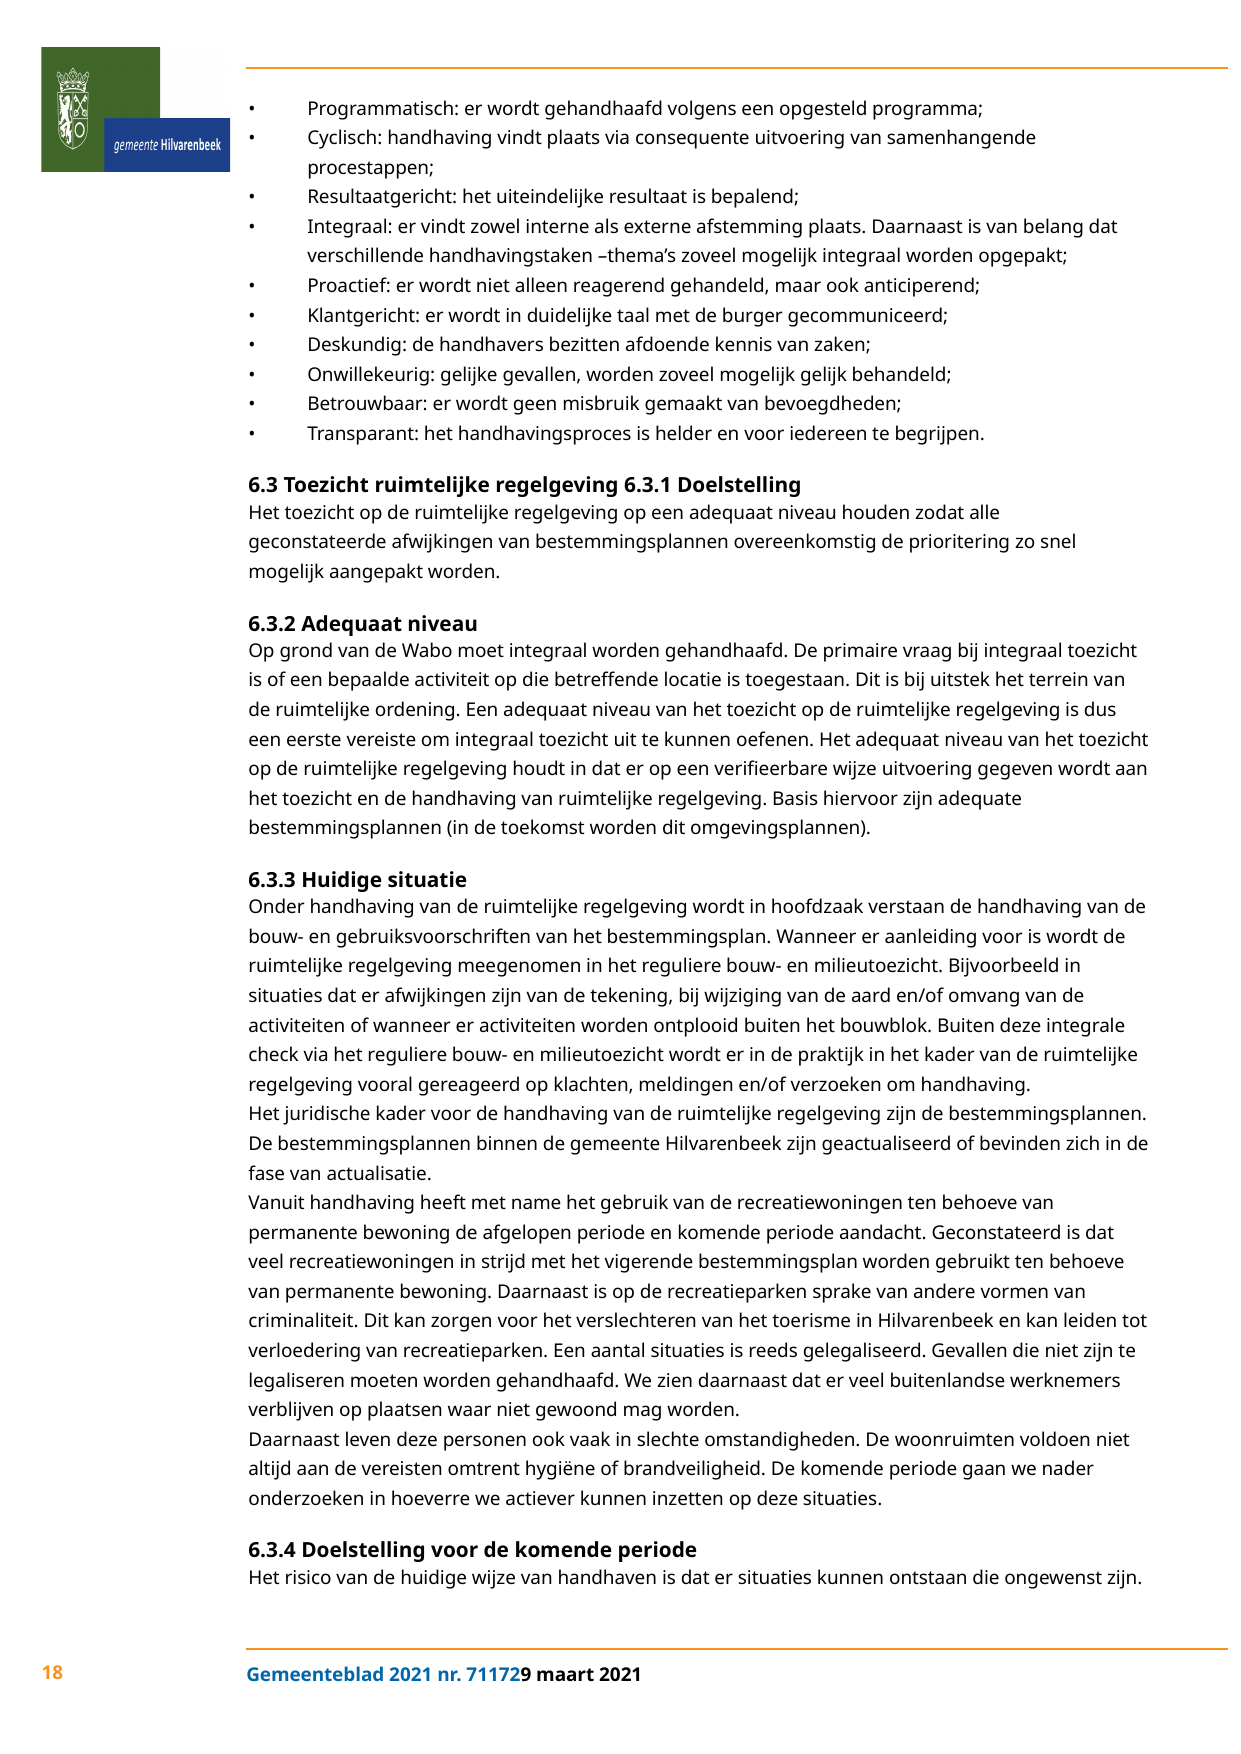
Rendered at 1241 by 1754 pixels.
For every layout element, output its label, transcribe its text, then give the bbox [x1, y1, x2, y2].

list Klantgericht: er wordt in duidelijke taal met de burger gecommuniceerd; [248, 302, 1152, 328]
text Vanuit handhaving heeft met name het gebruik van de recreatiewoningen ten behoeve van permanente bewoning de afgelopen periode en komende periode aandacht. Geconstateerd is dat veel recreatiewoningen in strijd met het vigerende bestemmingsplan worden gebruikt ten behoeve van permanente bewoning. Daarnaast is op de recreatieparken sprake van andere vormen van criminaliteit. Dit kan zorgen voor het verslechteren van het toerisme in Hilvarenbeek en kan leiden tot verloedering van recreatieparken. Een aantal situaties is reeds gelegaliseerd. Gevallen die niet zijn te legaliseren moeten worden gehandhaafd. We zien daarnaast dat er veel buitenlandse werknemers verblijven op plaatsen waar niet gewoond mag worden. [248, 1189, 1152, 1422]
list Cyclisch: handhaving vindt plaats via consequente uitvoering van samenhangende procestappen; [248, 124, 1152, 180]
text geconstateerde afwijkingen van bestemmingsplannen overeenkomstig de prioritering zo snel mogelijk aangepakt worden. [248, 529, 1152, 584]
list Resultaatgericht: het uiteindelijke resultaat is bepalend; [248, 183, 1152, 209]
text Onder handhaving van de ruimtelijke regelgeving wordt in hoofdzaak verstaan de handhaving van de bouw- en gebruiksvoorschriften van het bestemmingsplan. Wanneer er aanleiding voor is wordt de ruimtelijke regelgeving meegenomen in het reguliere bouw- en milieutoezicht. Bijvoorbeeld in situaties dat er afwijkingen zijn van de tekening, bij wijziging van de aard en/of omvang van de activiteiten of wanneer er activiteiten worden ontplooid buiten het bouwblok. Buiten deze integrale check via het reguliere bouw- en milieutoezicht wordt er in de praktijk in het kader van de ruimtelijke regelgeving vooral gereageerd op klachten, meldingen en/of verzoeken om handhaving. [248, 893, 1152, 1097]
text Het toezicht op de ruimtelijke regelgeving op een adequaat niveau houden zodat alle [248, 499, 1152, 525]
text Daarnaast leven deze personen ook vaak in slechte omstandigheden. De woonruimten voldoen niet altijd aan de vereisten omtrent hygiëne of brandveiligheid. De komende periode gaan we nader onderzoeken in hoeverre we actiever kunnen inzetten op deze situaties. [248, 1426, 1152, 1511]
list Proactief: er wordt niet alleen reagerend gehandeld, maar ook anticiperend; [248, 272, 1152, 298]
text Op grond van de Wabo moet integraal worden gehandhaafd. De primaire vraag bij integraal toezicht is of een bepaalde activiteit op die betreffende locatie is toegestaan. Dit is bij uitstek het terrein van de ruimtelijke ordening. Een adequaat niveau van het toezicht op de ruimtelijke regelgeving is dus een eerste vereiste om integraal toezicht uit te kunnen oefenen. Het adequaat niveau van het toezicht op de ruimtelijke regelgeving houdt in dat er op een verifieerbare wijze uitvoering gegeven wordt aan het toezicht en de handhaving van ruimtelijke regelgeving. Basis hiervoor zijn adequate bestemmingsplannen (in de toekomst worden dit omgevingsplannen). [248, 637, 1152, 840]
text 6.3.3 Huidige situatie [248, 865, 1152, 893]
list Programmatisch: er wordt gehandhaafd volgens een opgesteld programma; [248, 95, 1152, 121]
list Integraal: er vindt zowel interne als externe afstemming plaats. Daarnaast is van belang dat verschillende handhavingstaken –thema’s zoveel mogelijk integraal worden opgepakt; [248, 213, 1152, 268]
text Het juridische kader voor de handhaving van de ruimtelijke regelgeving zijn de bestemmingsplannen. De bestemmingsplannen binnen de gemeente Hilvarenbeek zijn geactualiseerd of bevinden zich in de fase van actualisatie. [248, 1101, 1152, 1185]
text 6.3.4 Doelstelling voor de komende periode [248, 1536, 1152, 1564]
list Transparant: het handhavingsproces is helder en voor iedereen te begrijpen. [248, 420, 1152, 446]
text Het risico van de huidige wijze van handhaven is dat er situaties kunnen ontstaan die ongewenst zijn. [248, 1564, 1152, 1590]
list Betrouwbaar: er wordt geen misbruik gemaakt van bevoegdheden; [248, 391, 1152, 416]
text 6.3 Toezicht ruimtelijke regelgeving 6.3.1 Doelstelling [248, 471, 1152, 499]
text 6.3.2 Adequaat niveau [248, 609, 1152, 637]
picture [41, 47, 231, 172]
list Deskundig: de handhavers bezitten afdoende kennis van zaken; [248, 331, 1152, 357]
list Onwillekeurig: gelijke gevallen, worden zoveel mogelijk gelijk behandeld; [248, 361, 1152, 387]
